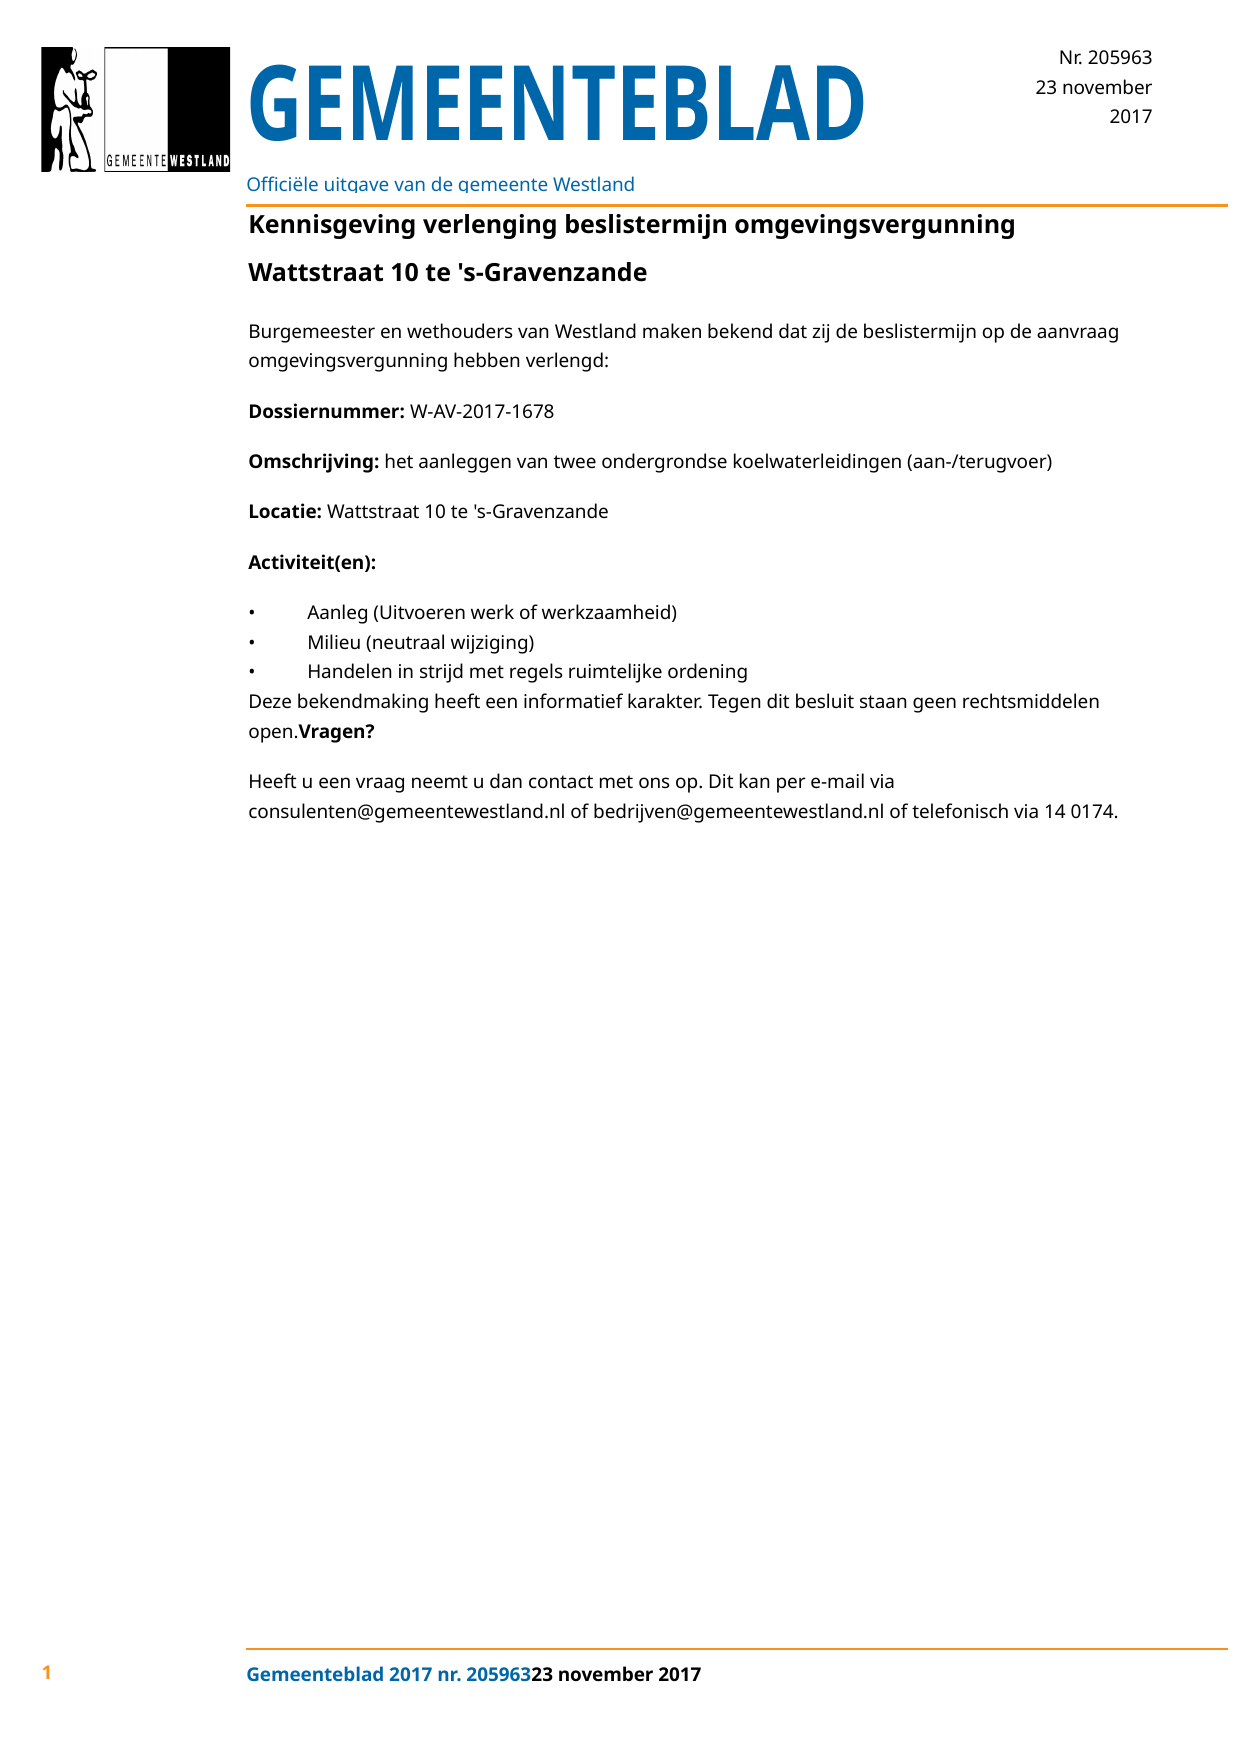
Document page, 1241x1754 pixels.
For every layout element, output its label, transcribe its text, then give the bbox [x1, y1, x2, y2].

picture [41, 47, 231, 172]
text Locatie: Wattstraat 10 te 's-Gravenzande [248, 499, 1152, 524]
text Dossiernummer: W-AV-2017-1678 [248, 398, 1152, 424]
text Deze bekendmaking heeft een informatief karakter. Tegen dit besluit staan geen rechtsmiddelen open.Vragen? [248, 688, 1152, 744]
list Milieu (neutraal wijziging) [248, 629, 1152, 655]
text Heeft u een vraag neemt u dan contact met ons op. Dit kan per e-mail via consulenten@gemeentewestland.nl of bedrijven@gemeentewestland.nl of telefonisch via 14 0174. [248, 768, 1152, 824]
list Handelen in strijd met regels ruimtelijke ordening [248, 659, 1152, 684]
text Kennisgeving verlenging beslistermijn omgevingsvergunning Wattstraat 10 te 's-Gravenzande [248, 207, 1152, 288]
text Activiteit(en): [248, 549, 1152, 575]
text Burgemeester en wethouders van Westland maken bekend dat zij de beslistermijn op de aanvraag omgevingsvergunning hebben verlengd: [248, 318, 1152, 373]
list Aanleg (Uitvoeren werk of werkzaamheid) [248, 599, 1152, 625]
text Omschrijving: het aanleggen van twee ondergrondse koelwaterleidingen (aan-/terugvoer) [248, 448, 1152, 474]
